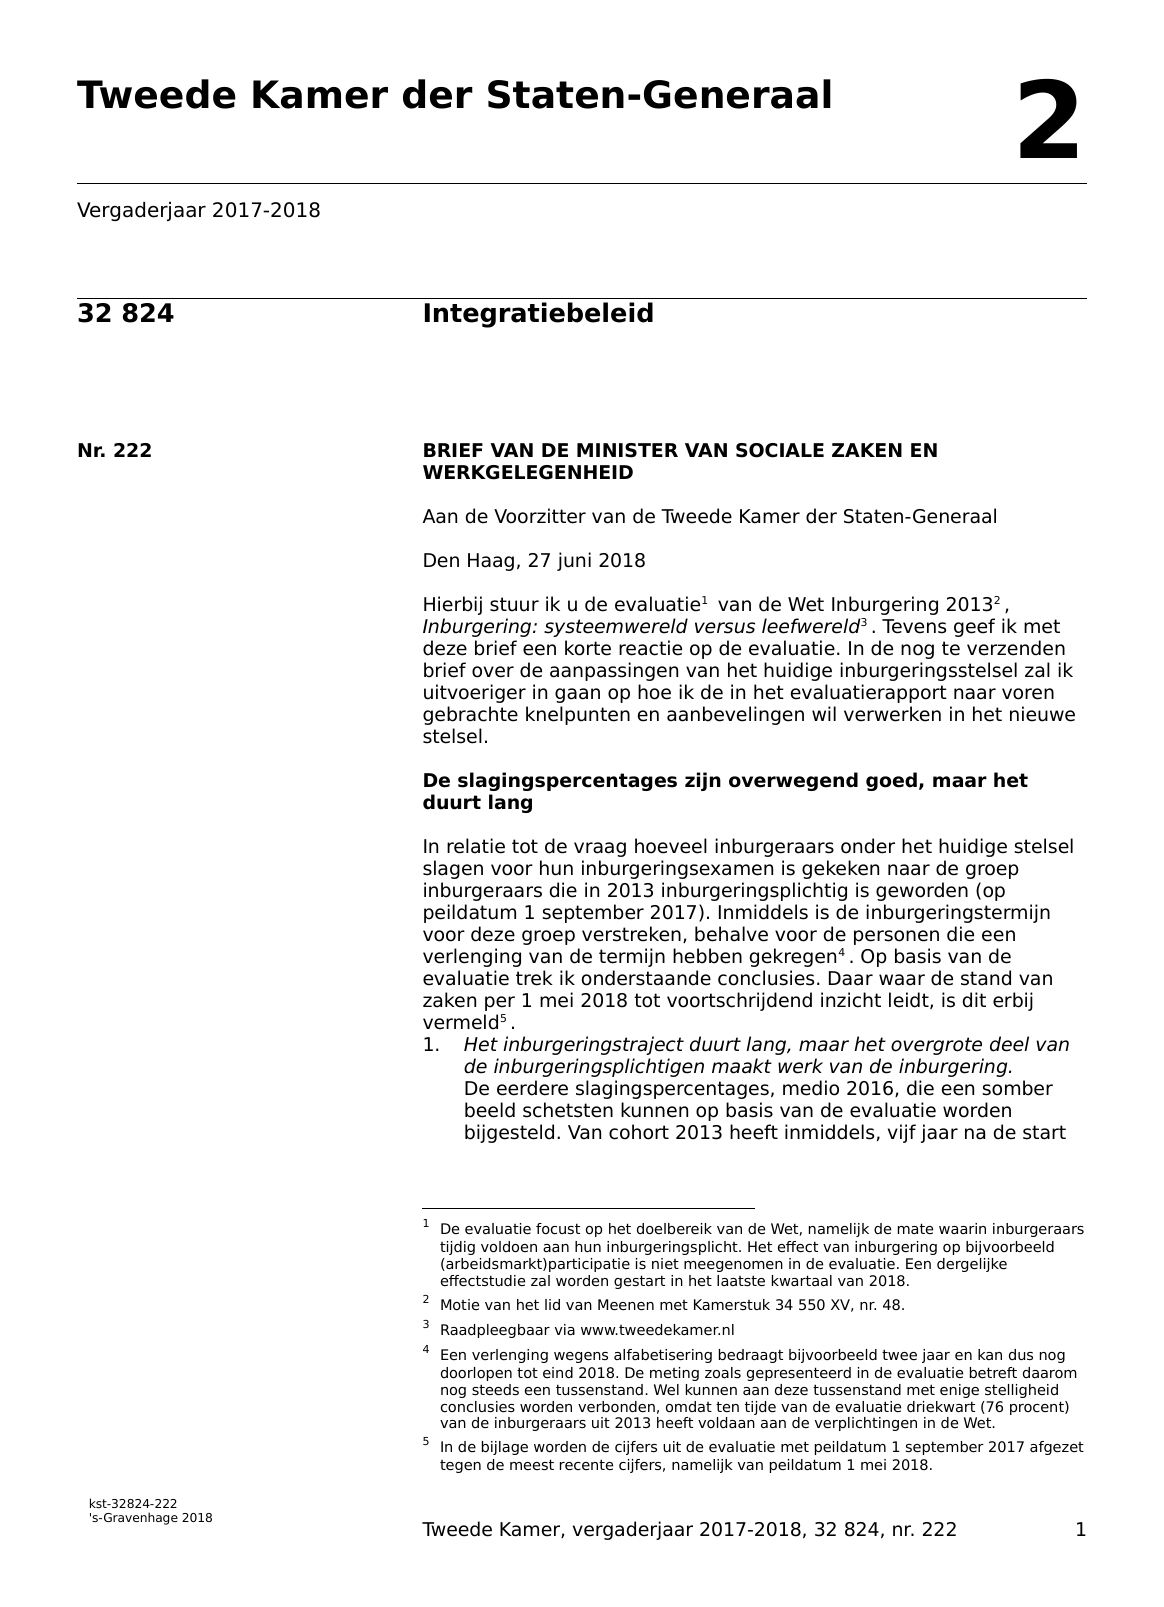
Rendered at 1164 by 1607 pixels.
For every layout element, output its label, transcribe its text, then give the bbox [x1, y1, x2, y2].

text Een verlenging wegens alfabetisering bedraagt bijvoorbeeld twee jaar en kan dus nog doorlopen tot eind 2018. De meting zoals gepresenteerd in de evaluatie betreft daarom nog steeds een tussenstand. Wel kunnen aan deze tussenstand met enige stelligheid conclusies worden verbonden, omdat ten tijde van de evaluatie driekwart (76 procent) van de inburgeraars uit 2013 heeft voldaan aan de verplichtingen in de Wet. [422, 1343, 1087, 1432]
subtitle Nr. 222 BRIEF VAN DE MINISTER VAN SOCIALE ZAKEN EN WERKGELEGENHEID [77, 440, 1087, 484]
text In de bijlage worden de cijfers uit de evaluatie met peildatum 1 september 2017 afgezet tegen de meest recente cijfers, namelijk van peildatum 1 mei 2018. [422, 1435, 1087, 1474]
text Hierbij stuur ik u de evaluatie van de Wet Inburgering 2013, Inburgering: systeemwereld versus leefwereld. Tevens geef ik met deze brief een korte reactie op de evaluatie. In de nog te verzenden brief over de aanpassingen van het huidige inburgeringsstelsel zal ik uitvoeriger in gaan op hoe ik de in het evaluatierapport naar voren gebrachte knelpunten en aanbevelingen wil verwerken in het nieuwe stelsel. [422, 594, 1087, 748]
text 1. Het inburgeringstraject duurt lang, maar het overgrote deel van de inburgeringsplichtigen maakt werk van de inburgering. [422, 1034, 1087, 1078]
table_header 2 [886, 59, 1087, 183]
text Raadpleegbaar via www.tweedekamer.nl [422, 1318, 1087, 1340]
table_header Tweede Kamer der Staten-Generaal [77, 59, 886, 183]
text Motie van het lid van Meenen met Kamerstuk 34 550 XV, nr. 48. [422, 1293, 1087, 1315]
text Aan de Voorzitter van de Tweede Kamer der Staten-Generaal [422, 506, 1087, 528]
subtitle De slagingspercentages zijn overwegend goed, maar het duurt lang [422, 770, 1087, 814]
text 's-Gravenhage 2018 [88, 1511, 323, 1525]
text De evaluatie focust op het doelbereik van de Wet, namelijk de mate waarin inburgeraars tijdig voldoen aan hun inburgeringsplicht. Het effect van inburgering op bijvoorbeeld (arbeidsmarkt)participatie is niet meegenomen in de evaluatie. Een dergelijke effectstudie zal worden gestart in het laatste kwartaal van 2018. [422, 1217, 1087, 1290]
text Den Haag, 27 juni 2018 [422, 550, 1087, 572]
text In relatie tot de vraag hoeveel inburgeraars onder het huidige stelsel slagen voor hun inburgeringsexamen is gekeken naar de groep inburgeraars die in 2013 inburgeringsplichtig is geworden (op peildatum 1 september 2017). Inmiddels is de inburgeringstermijn voor deze groep verstreken, behalve voor de personen die een verlenging van de termijn hebben gekregen. Op basis van de evaluatie trek ik onderstaande conclusies. Daar waar de stand van zaken per 1 mei 2018 tot voortschrijdend inzicht leidt, is dit erbij vermeld. [422, 836, 1087, 1034]
text kst-32824-222 [88, 1497, 323, 1511]
text De eerdere slagingspercentages, medio 2016, die een somber beeld schetsten kunnen op basis van de evaluatie worden bijgesteld. Van cohort 2013 heeft inmiddels, vijf jaar na de start [464, 1078, 1087, 1144]
table_cell Vergaderjaar 2017-2018 [77, 184, 1087, 298]
subtitle 32 824 Integratiebeleid [77, 299, 1087, 329]
